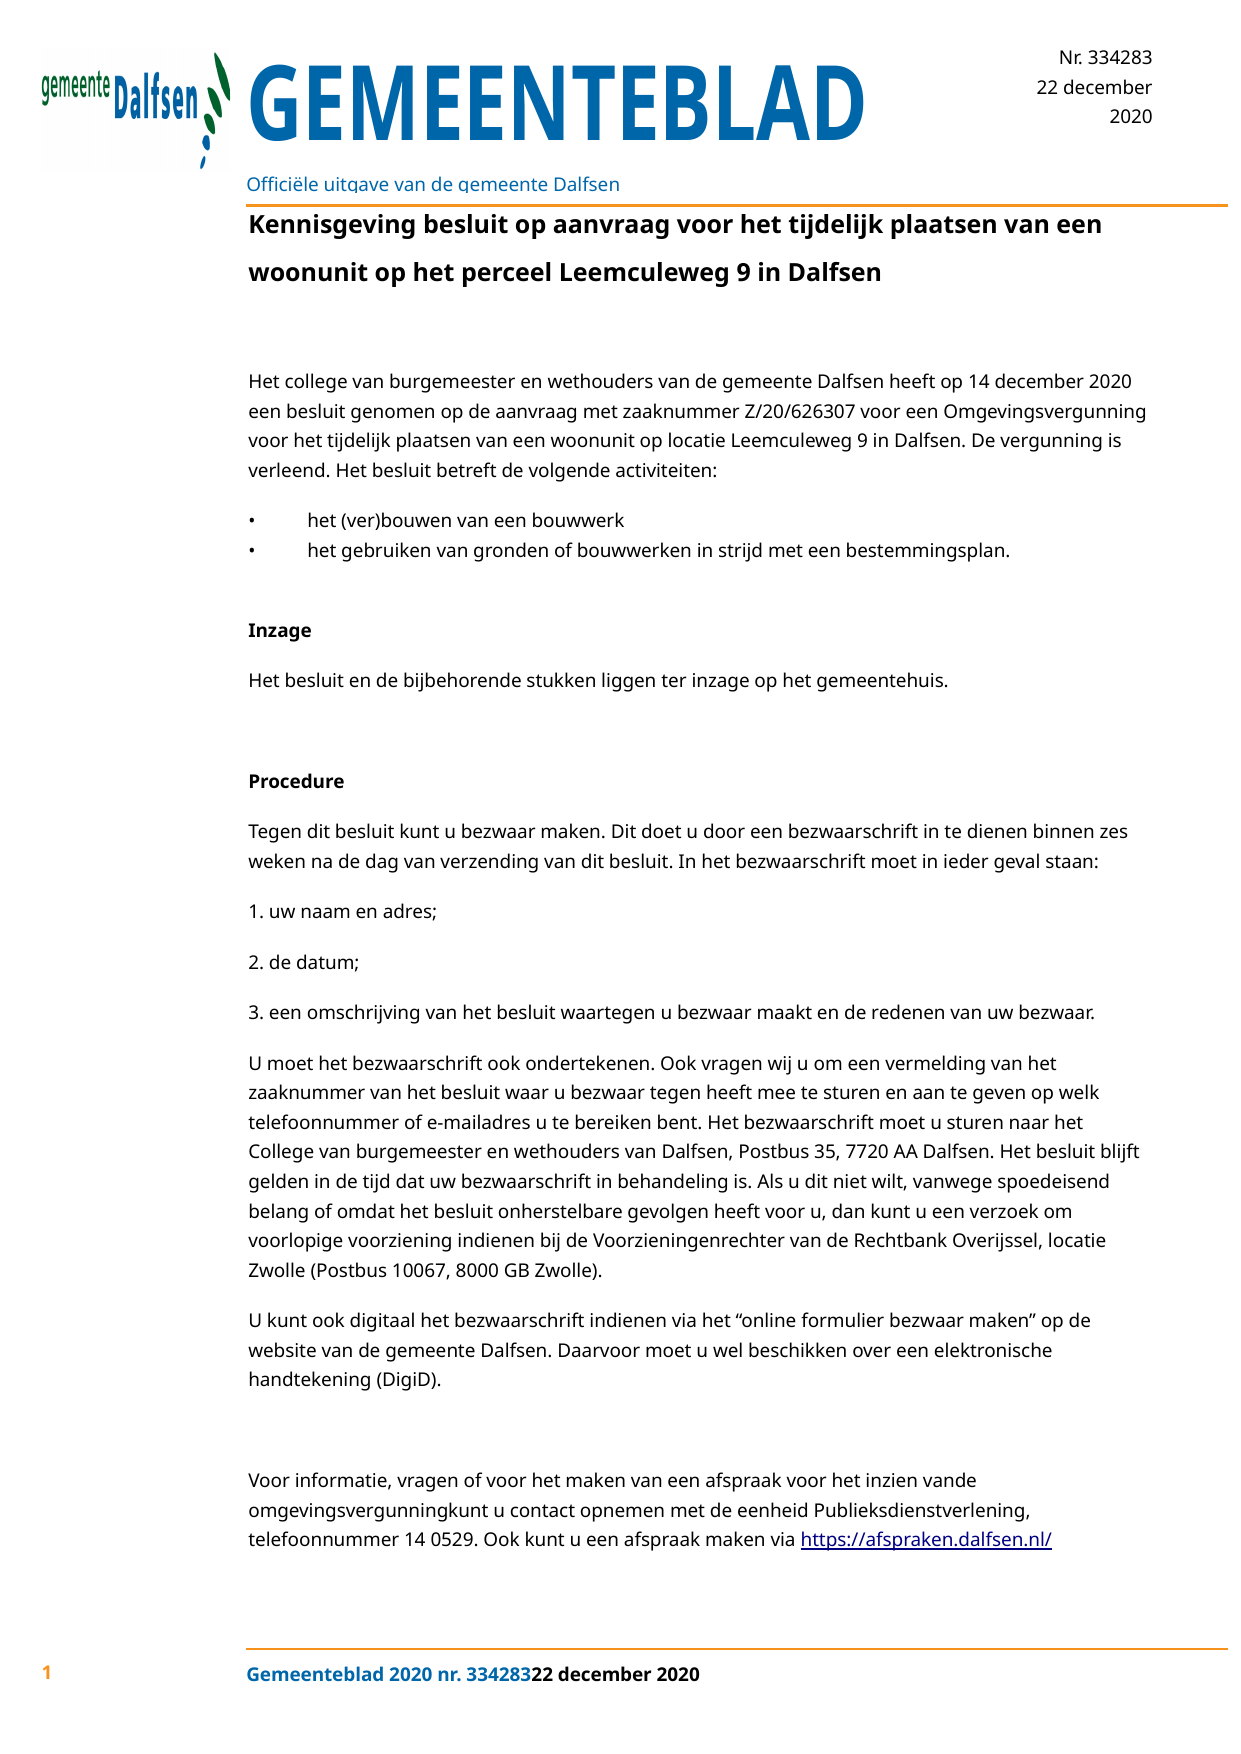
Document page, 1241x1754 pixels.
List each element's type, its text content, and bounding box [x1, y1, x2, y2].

text 1. uw naam en adres; [248, 899, 1152, 924]
picture [41, 47, 231, 172]
text Kennisgeving besluit op aanvraag voor het tijdelijk plaatsen van een woonunit op het perceel Leemculeweg 9 in Dalfsen [248, 207, 1152, 288]
text U kunt ook digitaal het bezwaarschrift indienen via het “online formulier bezwaar maken” op de website van de gemeente Dalfsen. Daarvoor moet u wel beschikken over een elektronische handtekening (DigiD). [248, 1307, 1152, 1392]
text 3. een omschrijving van het besluit waartegen u bezwaar maakt en de redenen van uw bezwaar. [248, 999, 1152, 1025]
list het (ver)bouwen van een bouwwerk [248, 507, 1152, 533]
text U moet het bezwaarschrift ook ondertekenen. Ook vragen wij u om een vermelding van het zaaknummer van het besluit waar u bezwaar tegen heeft mee te sturen en aan te geven op welk telefoonnummer of e-mailadres u te bereiken bent. Het bezwaarschrift moet u sturen naar het College van burgemeester en wethouders van Dalfsen, Postbus 35, 7720 AA Dalfsen. Het besluit blijft gelden in de tijd dat uw bezwaarschrift in behandeling is. Als u dit niet wilt, vanwege spoedeisend belang of omdat het besluit onherstelbare gevolgen heeft voor u, dan kunt u een verzoek om voorlopige voorziening indienen bij de Voorzieningenrechter van de Rechtbank Overijssel, locatie Zwolle (Postbus 10067, 8000 GB Zwolle). [248, 1050, 1152, 1283]
text Procedure [248, 768, 1152, 794]
text Voor informatie, vragen of voor het maken van een afspraak voor het inzien vande omgevingsvergunningkunt u contact opnemen met de eenheid Publieksdienstverlening, telefoonnummer 14 0529. Ook kunt u een afspraak maken via https://afspraken.dalfsen.nl/ [248, 1467, 1152, 1552]
text Inzage [248, 617, 1152, 643]
text Het college van burgemeester en wethouders van de gemeente Dalfsen heeft op 14 december 2020 een besluit genomen op de aanvraag met zaaknummer Z/20/626307 voor een Omgevingsvergunning voor het tijdelijk plaatsen van een woonunit op locatie Leemculeweg 9 in Dalfsen. De vergunning is verleend. Het besluit betreft de volgende activiteiten: [248, 368, 1152, 483]
list het gebruiken van gronden of bouwwerken in strijd met een bestemmingsplan. [248, 537, 1152, 563]
text Het besluit en de bijbehorende stukken liggen ter inzage op het gemeentehuis. [248, 667, 1152, 693]
text 2. de datum; [248, 949, 1152, 975]
text Tegen dit besluit kunt u bezwaar maken. Dit doet u door een bezwaarschrift in te dienen binnen zes weken na de dag van verzending van dit besluit. In het bezwaarschrift moet in ieder geval staan: [248, 819, 1152, 874]
